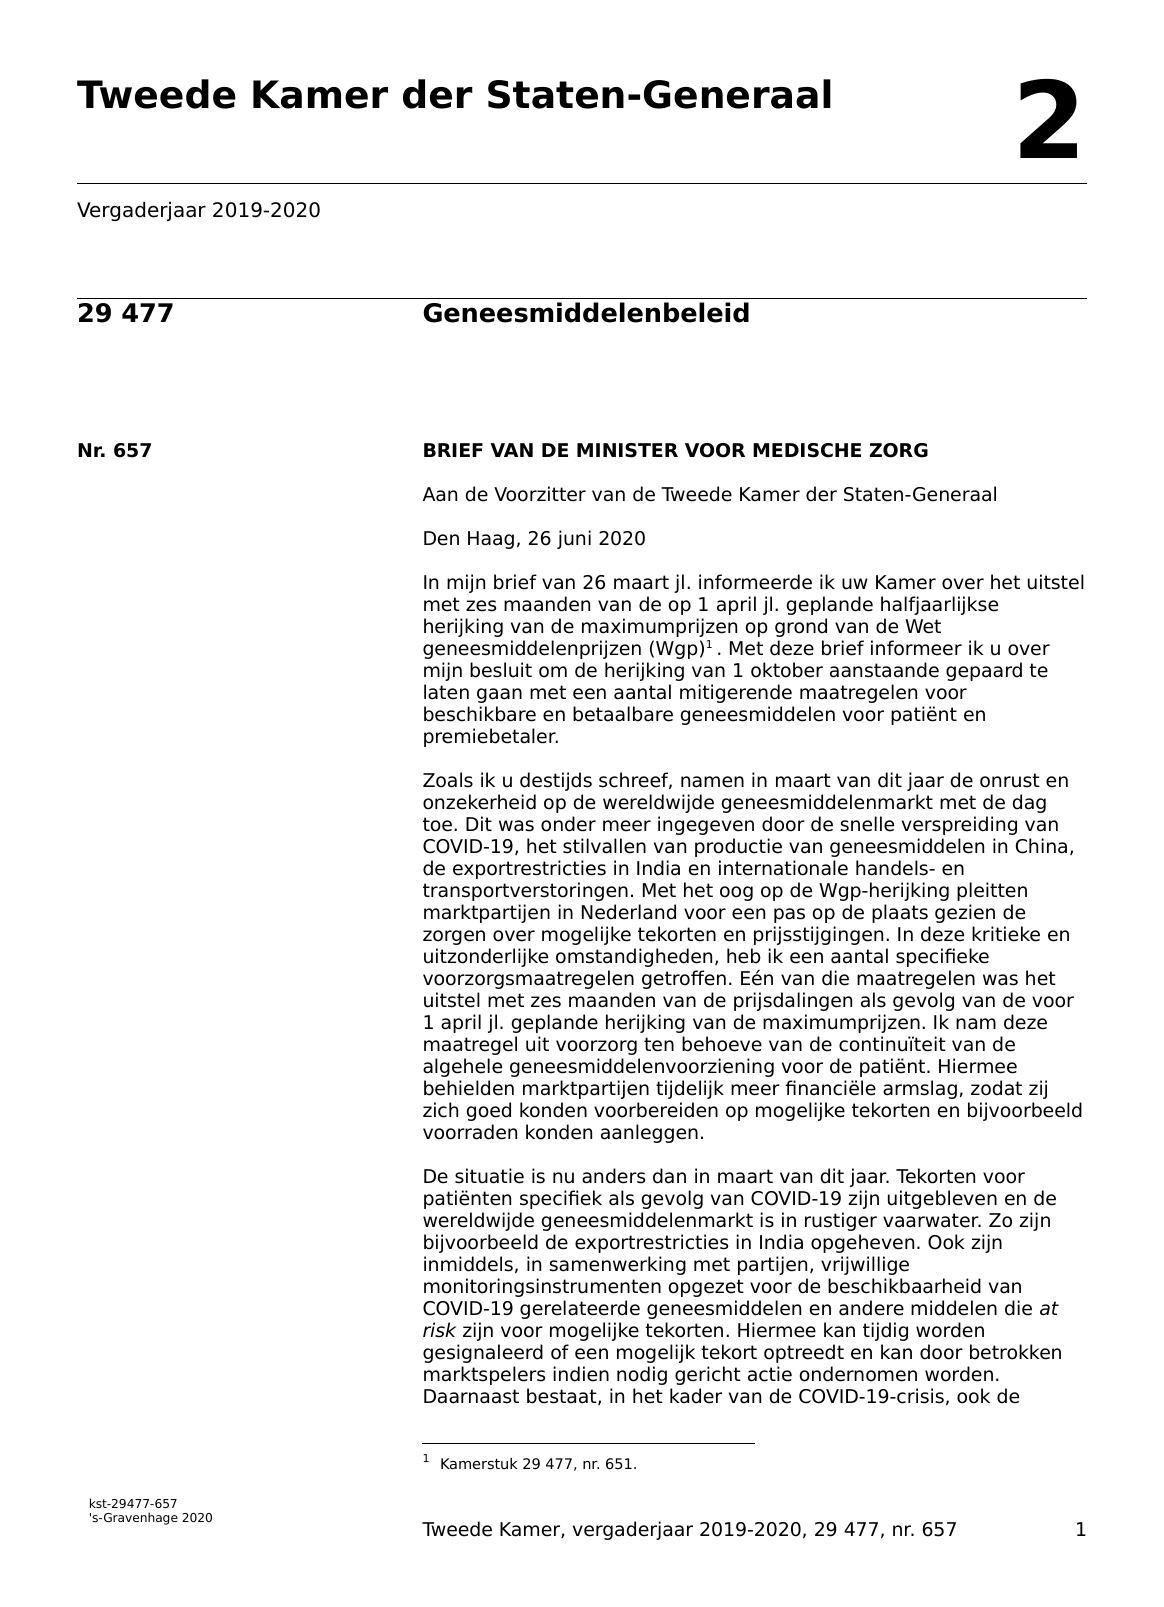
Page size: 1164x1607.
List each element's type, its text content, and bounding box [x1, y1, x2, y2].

subtitle Nr. 657 BRIEF VAN DE MINISTER VOOR MEDISCHE ZORG [77, 440, 1087, 462]
text In mijn brief van 26 maart jl. informeerde ik uw Kamer over het uitstel met zes maanden van de op 1 april jl. geplande halfjaarlijkse herijking van de maximumprijzen op grond van de Wet geneesmiddelenprijzen (Wgp). Met deze brief informeer ik u over mijn besluit om de herijking van 1 oktober aanstaande gepaard te laten gaan met een aantal mitigerende maatregelen voor beschikbare en betaalbare geneesmiddelen voor patiënt en premiebetaler. [422, 572, 1087, 748]
table_header 2 [886, 59, 1087, 183]
subtitle 29 477 Geneesmiddelenbeleid [77, 299, 1087, 329]
text kst-29477-657 [88, 1497, 323, 1511]
text De situatie is nu anders dan in maart van dit jaar. Tekorten voor patiënten specifiek als gevolg van COVID-19 zijn uitgebleven en de wereldwijde geneesmiddelenmarkt is in rustiger vaarwater. Zo zijn bijvoorbeeld de exportrestricties in India opgeheven. Ook zijn inmiddels, in samenwerking met partijen, vrijwillige monitoringsinstrumenten opgezet voor de beschikbaarheid van COVID-19 gerelateerde geneesmiddelen en andere middelen die at risk zijn voor mogelijke tekorten. Hiermee kan tijdig worden gesignaleerd of een mogelijk tekort optreedt en kan door betrokken marktspelers indien nodig gericht actie ondernomen worden. Daarnaast bestaat, in het kader van de COVID-19-crisis, ook de [422, 1166, 1087, 1408]
table_header Tweede Kamer der Staten-Generaal [77, 59, 886, 183]
text Den Haag, 26 juni 2020 [422, 528, 1087, 550]
table_cell Vergaderjaar 2019-2020 [77, 184, 1087, 298]
text Kamerstuk 29 477, nr. 651. [422, 1452, 1087, 1474]
text 's-Gravenhage 2020 [88, 1511, 323, 1525]
text Aan de Voorzitter van de Tweede Kamer der Staten-Generaal [422, 484, 1087, 506]
text Zoals ik u destijds schreef, namen in maart van dit jaar de onrust en onzekerheid op de wereldwijde geneesmiddelenmarkt met de dag toe. Dit was onder meer ingegeven door de snelle verspreiding van COVID-19, het stilvallen van productie van geneesmiddelen in China, de exportrestricties in India en internationale handels- en transportverstoringen. Met het oog op de Wgp-herijking pleitten marktpartijen in Nederland voor een pas op de plaats gezien de zorgen over mogelijke tekorten en prijsstijgingen. In deze kritieke en uitzonderlijke omstandigheden, heb ik een aantal specifieke voorzorgsmaatregelen getroffen. Eén van die maatregelen was het uitstel met zes maanden van de prijsdalingen als gevolg van de voor 1 april jl. geplande herijking van de maximumprijzen. Ik nam deze maatregel uit voorzorg ten behoeve van de continuïteit van de algehele geneesmiddelenvoorziening voor de patiënt. Hiermee behielden marktpartijen tijdelijk meer financiële armslag, zodat zij zich goed konden voorbereiden op mogelijke tekorten en bijvoorbeeld voorraden konden aanleggen. [422, 770, 1087, 1144]
